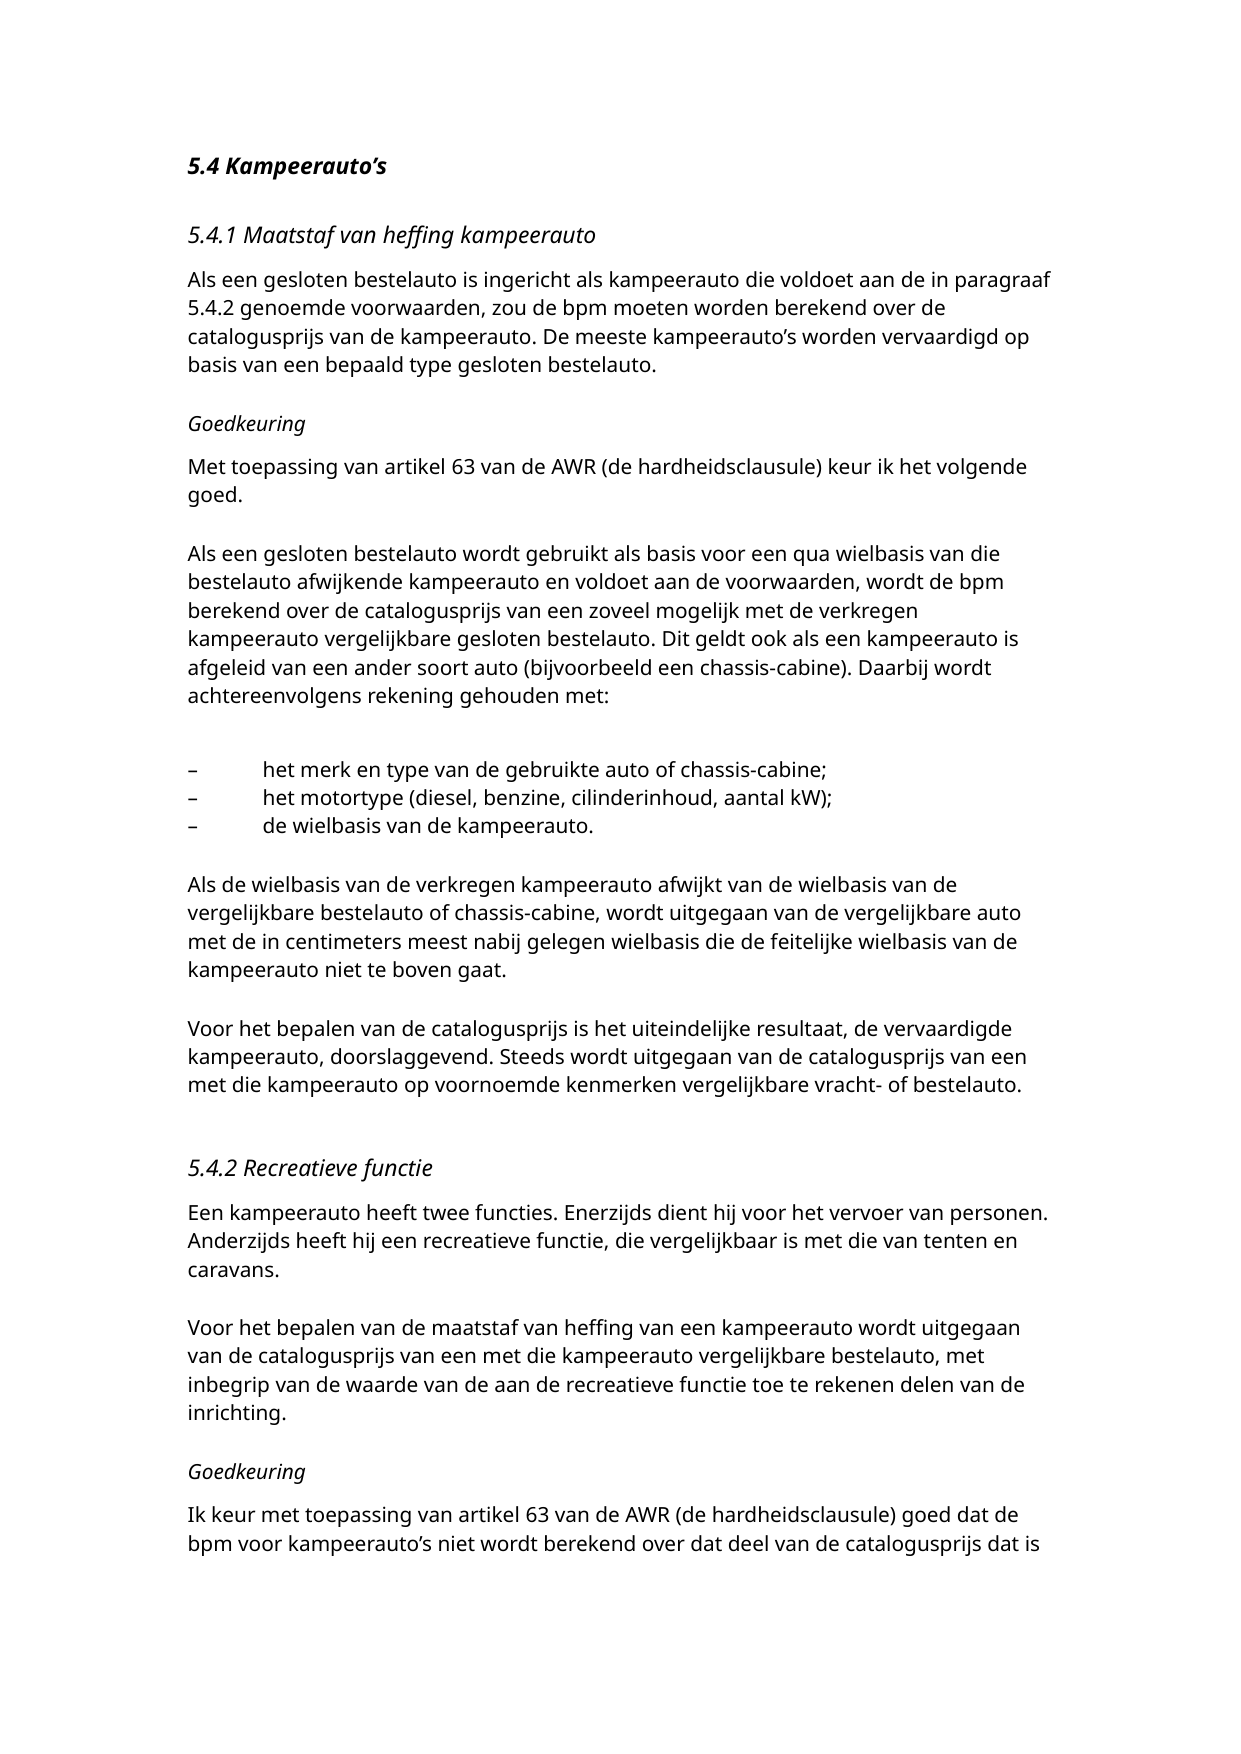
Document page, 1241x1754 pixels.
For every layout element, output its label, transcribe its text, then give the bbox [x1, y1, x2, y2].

subtitle 5.4 Kampeerauto’s [187, 150, 1053, 181]
text Voor het bepalen van de catalogusprijs is het uiteindelijke resultaat, de vervaardigde kampeerauto, doorslaggevend. Steeds wordt uitgegaan van de catalogusprijs van een met die kampeerauto op voornoemde kenmerken vergelijkbare vracht- of bestelauto. [187, 1014, 1053, 1099]
subtitle 5.4.2 Recreatieve functie [187, 1152, 1053, 1183]
text Goedkeuring [187, 409, 1053, 437]
text Goedkeuring [187, 1457, 1053, 1485]
list de wielbasis van de kampeerauto. [187, 812, 1053, 840]
text Voor het bepalen van de maatstaf van heffing van een kampeerauto wordt uitgegaan van de catalogusprijs van een met die kampeerauto vergelijkbare bestelauto, met inbegrip van de waarde van de aan de recreatieve functie toe te rekenen delen van de inrichting. [187, 1313, 1053, 1427]
text Met toepassing van artikel 63 van de AWR (de hardheidsclausule) keur ik het volgende goed. [187, 452, 1053, 509]
text Als de wielbasis van de verkregen kampeerauto afwijkt van de wielbasis van de vergelijkbare bestelauto of chassis-cabine, wordt uitgegaan van de vergelijkbare auto met de in centimeters meest nabij gelegen wielbasis die de feitelijke wielbasis van de kampeerauto niet te boven gaat. [187, 870, 1053, 984]
text Een kampeerauto heeft twee functies. Enerzijds dient hij voor het vervoer van personen. Anderzijds heeft hij een recreatieve functie, die vergelijkbaar is met die van tenten en caravans. [187, 1198, 1053, 1283]
list het merk en type van de gebruikte auto of chassis-cabine; [187, 755, 1053, 783]
text Als een gesloten bestelauto wordt gebruikt als basis voor een qua wielbasis van die bestelauto afwijkende kampeerauto en voldoet aan de voorwaarden, wordt de bpm berekend over de catalogusprijs van een zoveel mogelijk met de verkregen kampeerauto vergelijkbare gesloten bestelauto. Dit geldt ook als een kampeerauto is afgeleid van een ander soort auto (bijvoorbeeld een chassis-cabine). Daarbij wordt achtereenvolgens rekening gehouden met: [187, 539, 1053, 710]
subtitle 5.4.1 Maatstaf van heffing kampeerauto [187, 219, 1053, 250]
text Ik keur met toepassing van artikel 63 van de AWR (de hardheidsclausule) goed dat de bpm voor kampeerauto’s niet wordt berekend over dat deel van de catalogusprijs dat is [187, 1500, 1053, 1557]
text Als een gesloten bestelauto is ingericht als kampeerauto die voldoet aan de in paragraaf 5.4.2 genoemde voorwaarden, zou de bpm moeten worden berekend over de catalogusprijs van de kampeerauto. De meeste kampeerauto’s worden vervaardigd op basis van een bepaald type gesloten bestelauto. [187, 265, 1053, 379]
list het motortype (diesel, benzine, cilinderinhoud, aantal kW); [187, 783, 1053, 812]
